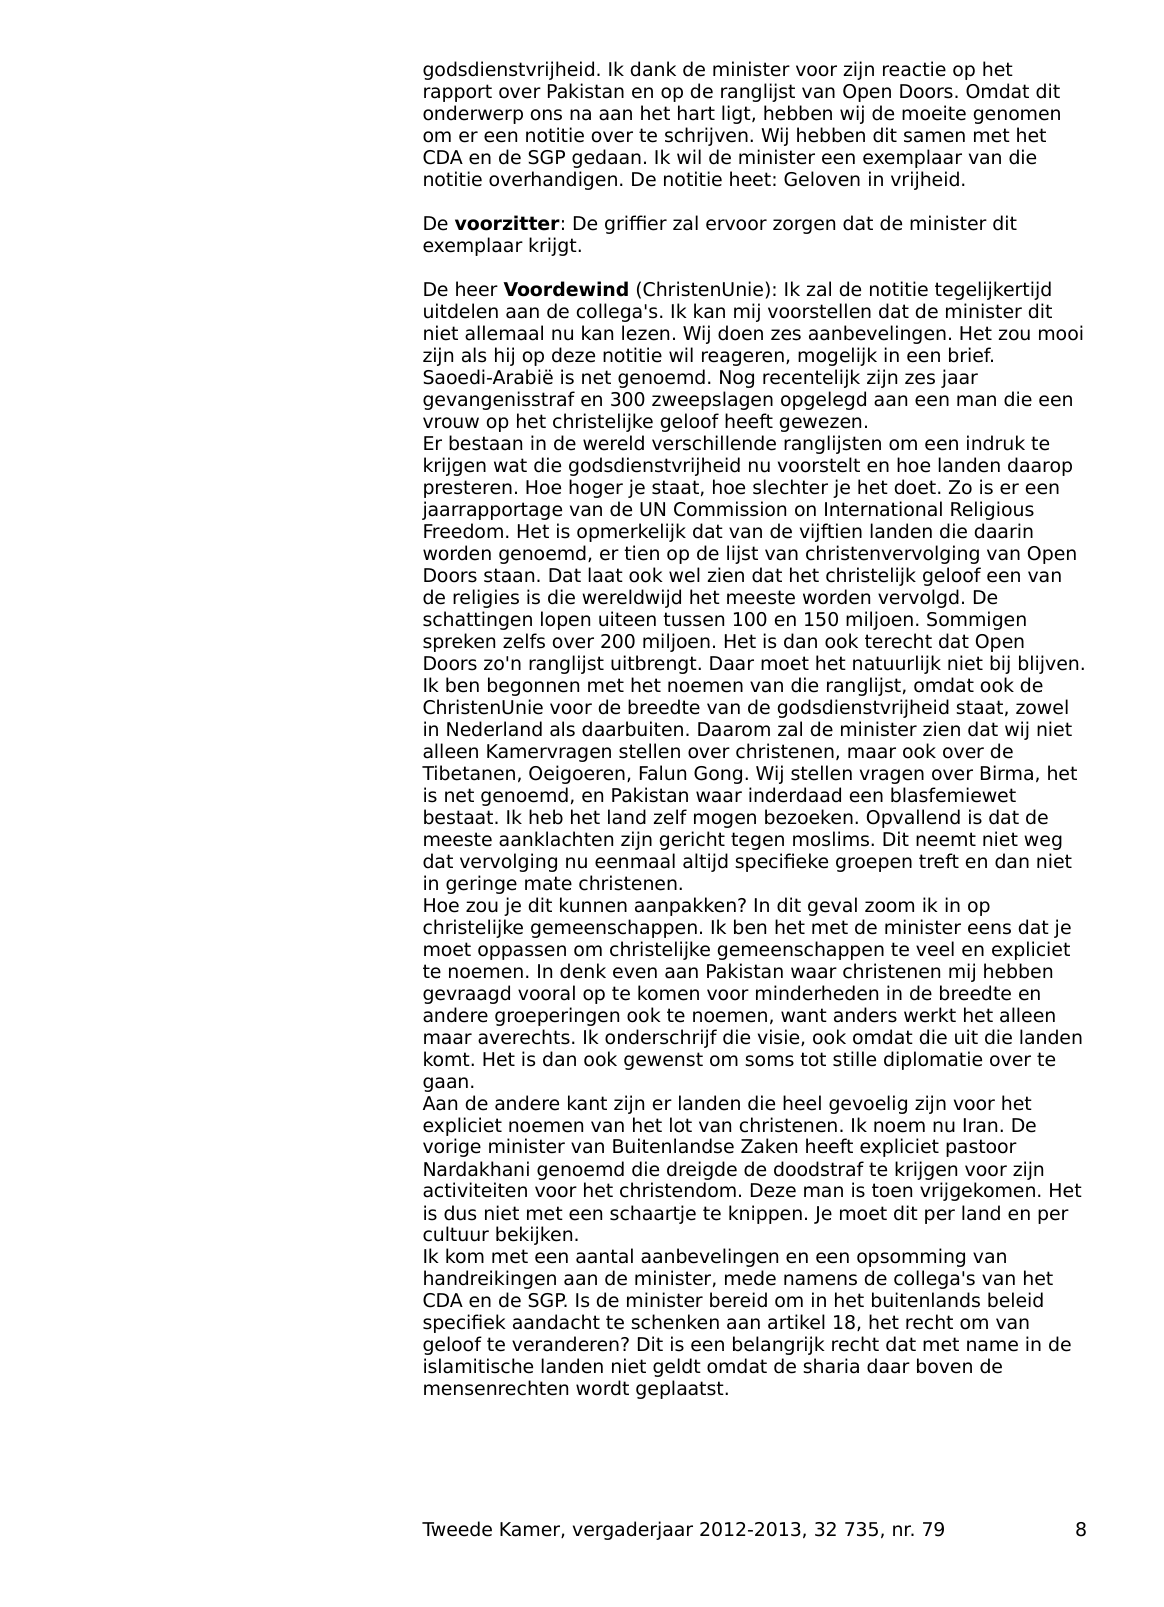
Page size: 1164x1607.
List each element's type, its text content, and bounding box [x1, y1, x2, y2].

text De heer Voordewind (ChristenUnie): Ik zal de notitie tegelijkertijd uitdelen aan de collega's. Ik kan mij voorstellen dat de minister dit niet allemaal nu kan lezen. Wij doen zes aanbevelingen. Het zou mooi zijn als hij op deze notitie wil reageren, mogelijk in een brief. [422, 279, 1087, 367]
text Hoe zou je dit kunnen aanpakken? In dit geval zoom ik in op christelijke gemeenschappen. Ik ben het met de minister eens dat je moet oppassen om christelijke gemeenschappen te veel en expliciet te noemen. In denk even aan Pakistan waar christenen mij hebben gevraagd vooral op te komen voor minderheden in de breedte en andere groeperingen ook te noemen, want anders werkt het alleen maar averechts. Ik onderschrijf die visie, ook omdat die uit die landen komt. Het is dan ook gewenst om soms tot stille diplomatie over te gaan. [422, 895, 1087, 1092]
text Aan de andere kant zijn er landen die heel gevoelig zijn voor het expliciet noemen van het lot van christenen. Ik noem nu Iran. De vorige minister van Buitenlandse Zaken heeft expliciet pastoor Nardakhani genoemd die dreigde de doodstraf te krijgen voor zijn activiteiten voor het christendom. Deze man is toen vrijgekomen. Het is dus niet met een schaartje te knippen. Je moet dit per land en per cultuur bekijken. [422, 1092, 1087, 1246]
text Ik ben begonnen met het noemen van die ranglijst, omdat ook de ChristenUnie voor de breedte van de godsdienstvrijheid staat, zowel in Nederland als daarbuiten. Daarom zal de minister zien dat wij niet alleen Kamervragen stellen over christenen, maar ook over de Tibetanen, Oeigoeren, Falun Gong. Wij stellen vragen over Birma, het is net genoemd, en Pakistan waar inderdaad een blasfemiewet bestaat. Ik heb het land zelf mogen bezoeken. Opvallend is dat de meeste aanklachten zijn gericht tegen moslims. Dit neemt niet weg dat vervolging nu eenmaal altijd specifieke groepen treft en dan niet in geringe mate christenen. [422, 675, 1087, 895]
text Er bestaan in de wereld verschillende ranglijsten om een indruk te krijgen wat die godsdienstvrijheid nu voorstelt en hoe landen daarop presteren. Hoe hoger je staat, hoe slechter je het doet. Zo is er een jaarrapportage van de UN Commission on International Religious Freedom. Het is opmerkelijk dat van de vijftien landen die daarin worden genoemd, er tien op de lijst van christenvervolging van Open Doors staan. Dat laat ook wel zien dat het christelijk geloof een van de religies is die wereldwijd het meeste worden vervolgd. De schattingen lopen uiteen tussen 100 en 150 miljoen. Sommigen spreken zelfs over 200 miljoen. Het is dan ook terecht dat Open Doors zo'n ranglijst uitbrengt. Daar moet het natuurlijk niet bij blijven. [422, 433, 1087, 675]
text Ik kom met een aantal aanbevelingen en een opsomming van handreikingen aan de minister, mede namens de collega's van het CDA en de SGP. Is de minister bereid om in het buitenlands beleid specifiek aandacht te schenken aan artikel 18, het recht om van geloof te veranderen? Dit is een belangrijk recht dat met name in de islamitische landen niet geldt omdat de sharia daar boven de mensenrechten wordt geplaatst. [422, 1246, 1087, 1400]
text godsdienstvrijheid. Ik dank de minister voor zijn reactie op het rapport over Pakistan en op de ranglijst van Open Doors. Omdat dit onderwerp ons na aan het hart ligt, hebben wij de moeite genomen om er een notitie over te schrijven. Wij hebben dit samen met het CDA en de SGP gedaan. Ik wil de minister een exemplaar van die notitie overhandigen. De notitie heet: Geloven in vrijheid. [422, 59, 1087, 191]
text De voorzitter: De griffier zal ervoor zorgen dat de minister dit exemplaar krijgt. [422, 213, 1087, 257]
text Saoedi-Arabië is net genoemd. Nog recentelijk zijn zes jaar gevangenisstraf en 300 zweepslagen opgelegd aan een man die een vrouw op het christelijke geloof heeft gewezen. [422, 367, 1087, 433]
